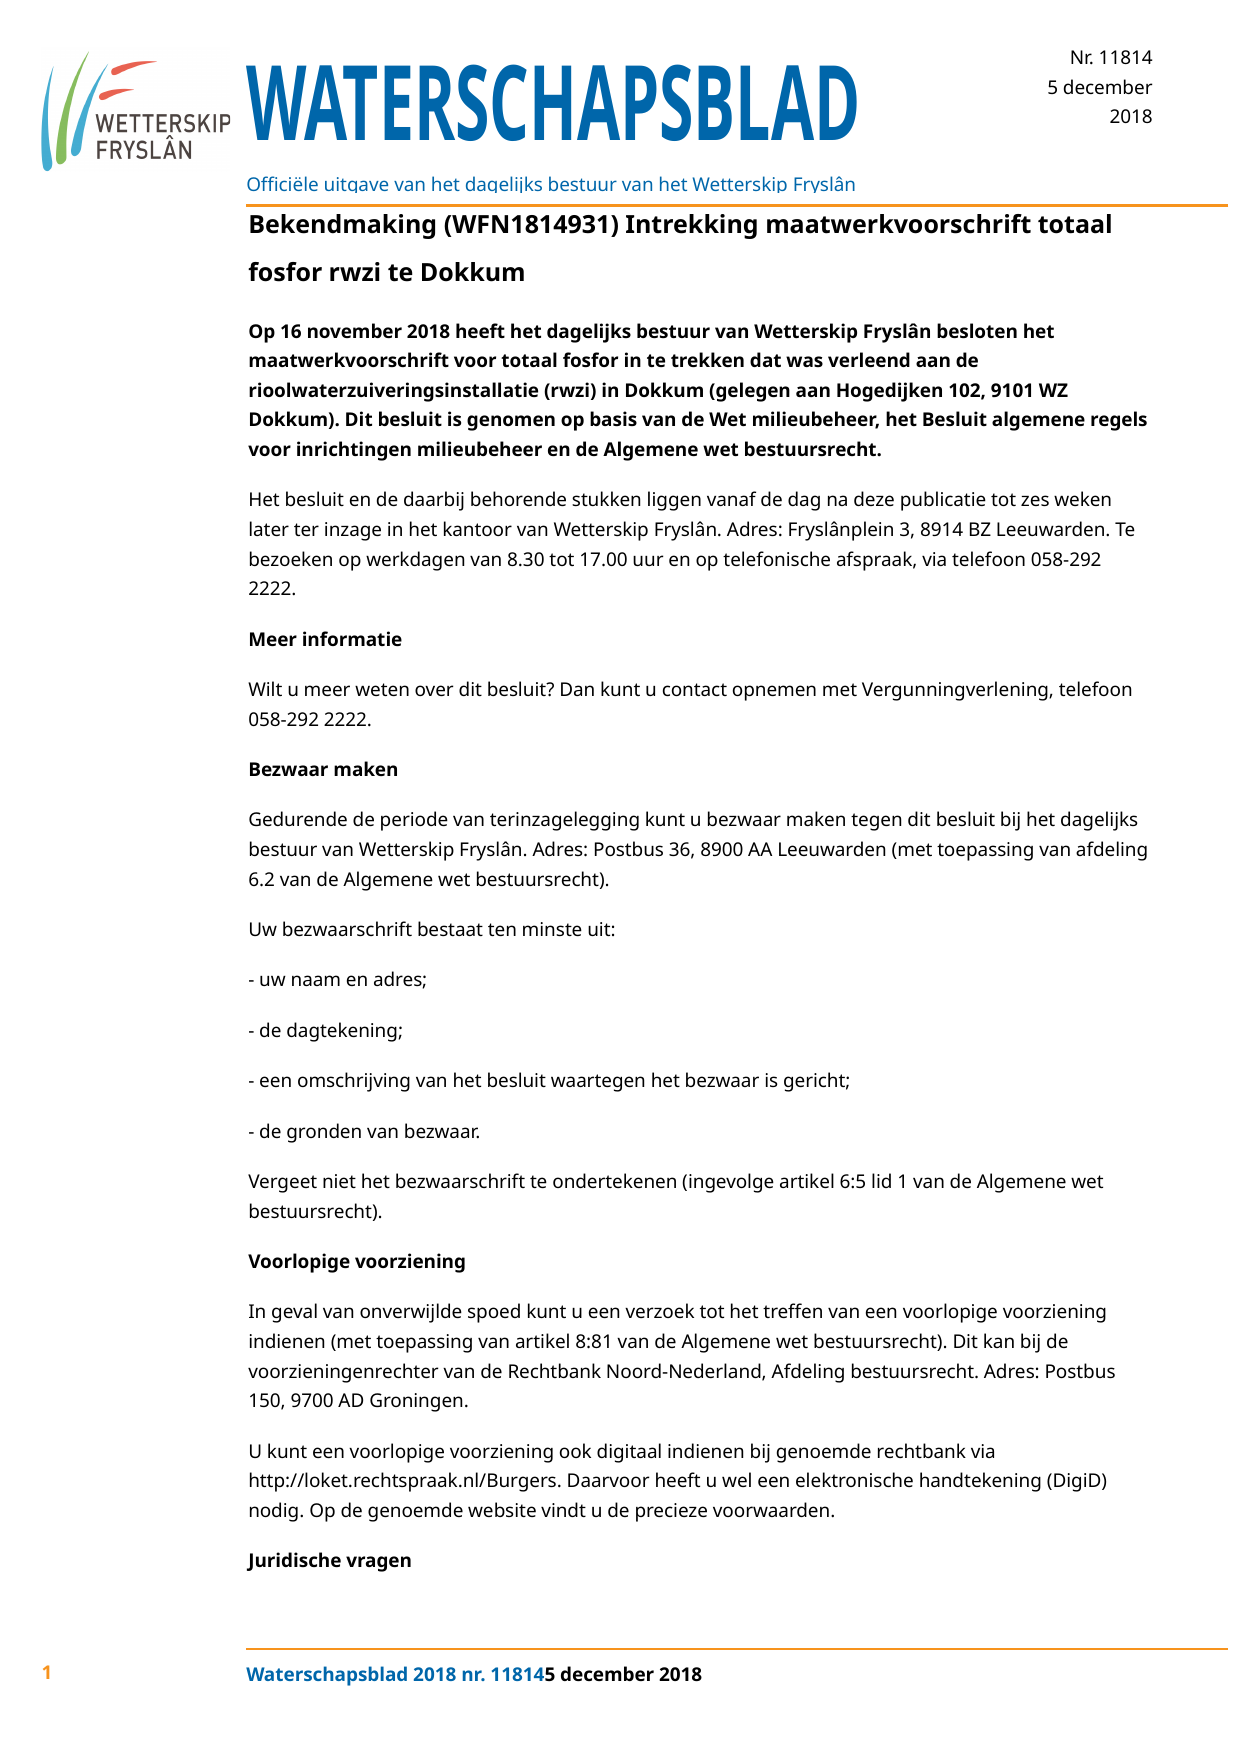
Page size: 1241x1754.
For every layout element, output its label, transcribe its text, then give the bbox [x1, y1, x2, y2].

text Gedurende de periode van terinzagelegging kunt u bezwaar maken tegen dit besluit bij het dagelijks bestuur van Wetterskip Fryslân. Adres: Postbus 36, 8900 AA Leeuwarden (met toepassing van afdeling 6.2 van de Algemene wet bestuursrecht). [248, 807, 1152, 892]
text Uw bezwaarschrift bestaat ten minste uit: [248, 916, 1152, 942]
text - de gronden van bezwaar. [248, 1118, 1152, 1144]
text Vergeet niet het bezwaarschrift te ondertekenen (ingevolge artikel 6:5 lid 1 van de Algemene wet bestuursrecht). [248, 1168, 1152, 1224]
text Het besluit en de daarbij behorende stukken liggen vanaf de dag na deze publicatie tot zes weken later ter inzage in het kantoor van Wetterskip Fryslân. Adres: Fryslânplein 3, 8914 BZ Leeuwarden. Te bezoeken op werkdagen van 8.30 tot 17.00 uur en op telefonische afspraak, via telefoon 058-292 2222. [248, 487, 1152, 601]
text - uw naam en adres; [248, 967, 1152, 992]
text Voorlopige voorziening [248, 1248, 1152, 1274]
text Meer informatie [248, 626, 1152, 652]
text - een omschrijving van het besluit waartegen het bezwaar is gericht; [248, 1067, 1152, 1093]
text U kunt een voorlopige voorziening ook digitaal indienen bij genoemde rechtbank via http://loket.rechtspraak.nl/Burgers. Daarvoor heeft u wel een elektronische handtekening (DigiD) nodig. Op de genoemde website vindt u de precieze voorwaarden. [248, 1438, 1152, 1523]
text Wilt u meer weten over dit besluit? Dan kunt u contact opnemen met Vergunningverlening, telefoon 058-292 2222. [248, 676, 1152, 732]
text Bekendmaking (WFN1814931) Intrekking maatwerkvoorschrift totaal fosfor rwzi te Dokkum [248, 207, 1152, 288]
text - de dagtekening; [248, 1017, 1152, 1043]
text In geval van onverwijlde spoed kunt u een verzoek tot het treffen van een voorlopige voorziening indienen (met toepassing van artikel 8:81 van de Algemene wet bestuursrecht). Dit kan bij de voorzieningenrechter van de Rechtbank Noord-Nederland, Afdeling bestuursrecht. Adres: Postbus 150, 9700 AD Groningen. [248, 1299, 1152, 1413]
text Juridische vragen [248, 1547, 1152, 1573]
text Bezwaar maken [248, 756, 1152, 782]
picture [41, 47, 231, 172]
text Op 16 november 2018 heeft het dagelijks bestuur van Wetterskip Fryslân besloten het maatwerkvoorschrift voor totaal fosfor in te trekken dat was verleend aan de rioolwaterzuiveringsinstallatie (rwzi) in Dokkum (gelegen aan Hogedijken 102, 9101 WZ Dokkum). Dit besluit is genomen op basis van de Wet milieubeheer, het Besluit algemene regels voor inrichtingen milieubeheer en de Algemene wet bestuursrecht. [248, 318, 1152, 462]
